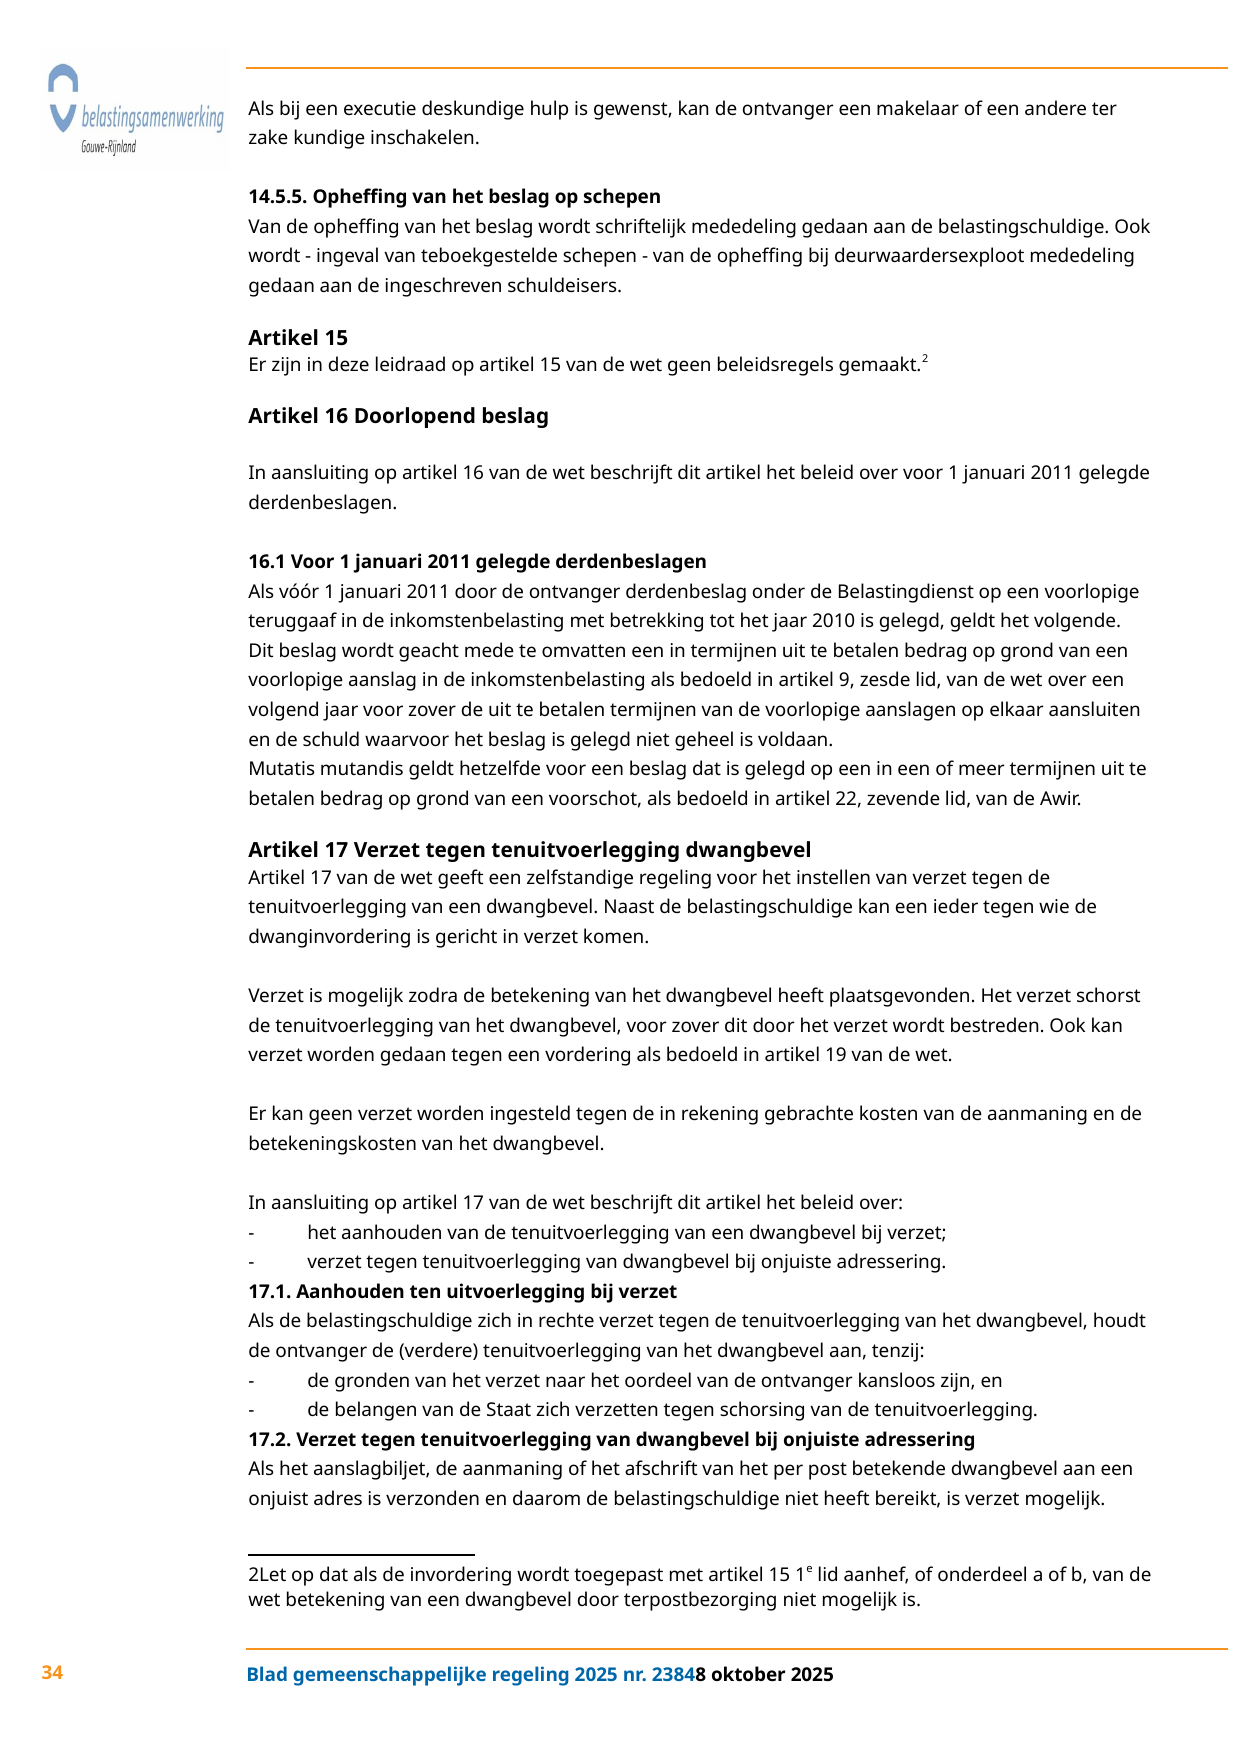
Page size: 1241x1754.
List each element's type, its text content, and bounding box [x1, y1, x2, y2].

list verzet tegen tenuitvoerlegging van dwangbevel bij onjuiste adressering. [248, 1248, 1152, 1274]
text Als vóór 1 januari 2011 door de ontvanger derdenbeslag onder de Belastingdienst op een voorlopige teruggaaf in de inkomstenbelasting met betrekking tot het jaar 2010 is gelegd, geldt het volgende. Dit beslag wordt geacht mede te omvatten een in termijnen uit te betalen bedrag op grond van een voorlopige aanslag in de inkomstenbelasting als bedoeld in artikel 9, zesde lid, van de wet over een volgend jaar voor zover de uit te betalen termijnen van de voorlopige aanslagen op elkaar aansluiten en de schuld waarvoor het beslag is gelegd niet geheel is voldaan. [248, 578, 1152, 752]
text Als de belastingschuldige zich in rechte verzet tegen de tenuitvoerlegging van het dwangbevel, houdt de ontvanger de (verdere) tenuitvoerlegging van het dwangbevel aan, tenzij: [248, 1308, 1152, 1363]
text Er kan geen verzet worden ingesteld tegen de in rekening gebrachte kosten van de aanmaning en de betekeningskosten van het dwangbevel. [248, 1101, 1152, 1156]
text Artikel 17 Verzet tegen tenuitvoerlegging dwangbevel [248, 835, 1152, 864]
picture [41, 47, 231, 172]
text In aansluiting op artikel 17 van de wet beschrijft dit artikel het beleid over: [248, 1189, 1152, 1215]
text 17.2. Verzet tegen tenuitvoerlegging van dwangbevel bij onjuiste adressering [248, 1426, 1152, 1452]
text Mutatis mutandis geldt hetzelfde voor een beslag dat is gelegd op een in een of meer termijnen uit te betalen bedrag op grond van een voorschot, als bedoeld in artikel 22, zevende lid, van de Awir. [248, 755, 1152, 811]
text Artikel 16 Doorlopend beslag [248, 402, 1152, 430]
list de belangen van de Staat zich verzetten tegen schorsing van de tenuitvoerlegging. [248, 1396, 1152, 1422]
list het aanhouden van de tenuitvoerlegging van een dwangbevel bij verzet; [248, 1219, 1152, 1244]
text 17.1. Aanhouden ten uitvoerlegging bij verzet [248, 1278, 1152, 1304]
text In aansluiting op artikel 16 van de wet beschrijft dit artikel het beleid over voor 1 januari 2011 gelegde derdenbeslagen. [248, 459, 1152, 515]
text Artikel 17 van de wet geeft een zelfstandige regeling voor het instellen van verzet tegen de tenuitvoerlegging van een dwangbevel. Naast de belastingschuldige kan een ieder tegen wie de dwanginvordering is gericht in verzet komen. [248, 864, 1152, 949]
text Let op dat als de invordering wordt toegepast met artikel 15 1e lid aanhef, of onderdeel a of b, van de wet betekening van een dwangbevel door terpostbezorging niet mogelijk is. [248, 1561, 1152, 1612]
text Verzet is mogelijk zodra de betekening van het dwangbevel heeft plaatsgevonden. Het verzet schorst de tenuitvoerlegging van het dwangbevel, voor zover dit door het verzet wordt bestreden. Ook kan verzet worden gedaan tegen een vordering als bedoeld in artikel 19 van de wet. [248, 982, 1152, 1067]
list de gronden van het verzet naar het oordeel van de ontvanger kansloos zijn, en [248, 1367, 1152, 1392]
text Als het aanslagbiljet, de aanmaning of het afschrift van het per post betekende dwangbevel aan een onjuist adres is verzonden en daarom de belastingschuldige niet heeft bereikt, is verzet mogelijk. [248, 1456, 1152, 1511]
text Als bij een executie deskundige hulp is gewenst, kan de ontvanger een makelaar of een andere ter zake kundige inschakelen. [248, 95, 1152, 150]
text Er zijn in deze leidraad op artikel 15 van de wet geen beleidsregels gemaakt. [248, 351, 1152, 377]
text 16.1 Voor 1 januari 2011 gelegde derdenbeslagen [248, 548, 1152, 574]
text 14.5.5. Opheffing van het beslag op schepen [248, 183, 1152, 209]
text Artikel 15 [248, 323, 1152, 351]
text Van de opheffing van het beslag wordt schriftelijk mededeling gedaan aan de belastingschuldige. Ook wordt - ingeval van teboekgestelde schepen - van de opheffing bij deurwaardersexploot mededeling gedaan aan de ingeschreven schuldeisers. [248, 213, 1152, 298]
